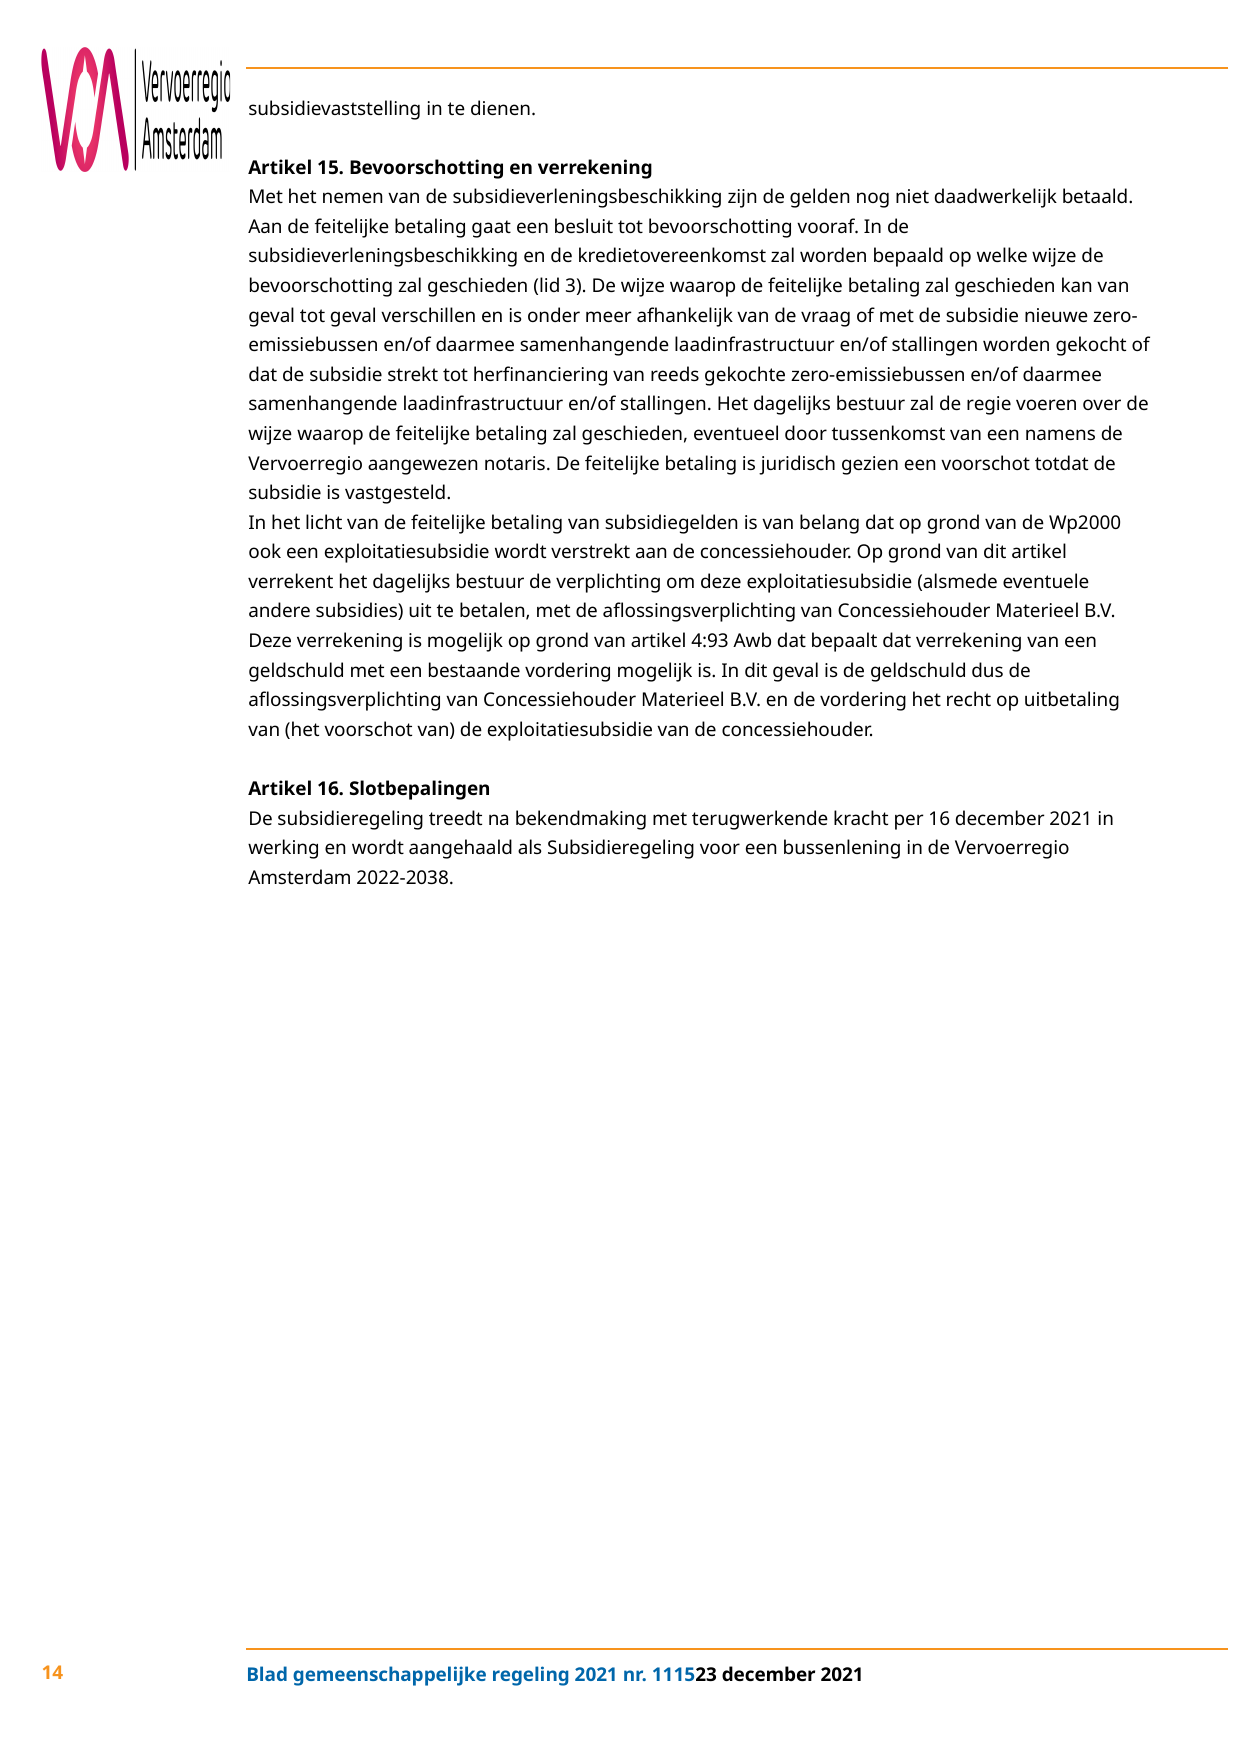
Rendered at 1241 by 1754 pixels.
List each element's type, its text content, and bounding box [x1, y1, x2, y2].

text Artikel 16. Slotbepalingen [248, 775, 1152, 801]
picture [41, 47, 231, 172]
text De subsidieregeling treedt na bekendmaking met terugwerkende kracht per 16 december 2021 in werking en wordt aangehaald als Subsidieregeling voor een bussenlening in de Vervoerregio Amsterdam 2022-2038. [248, 805, 1152, 890]
text subsidievaststelling in te dienen. [248, 95, 1152, 121]
text Met het nemen van de subsidieverleningsbeschikking zijn de gelden nog niet daadwerkelijk betaald. Aan de feitelijke betaling gaat een besluit tot bevoorschotting vooraf. In de subsidieverleningsbeschikking en de kredietovereenkomst zal worden bepaald op welke wijze de bevoorschotting zal geschieden (lid 3). De wijze waarop de feitelijke betaling zal geschieden kan van geval tot geval verschillen en is onder meer afhankelijk van de vraag of met de subsidie nieuwe zero-emissiebussen en/of daarmee samenhangende laadinfrastructuur en/of stallingen worden gekocht of dat de subsidie strekt tot herfinanciering van reeds gekochte zero-emissiebussen en/of daarmee samenhangende laadinfrastructuur en/of stallingen. Het dagelijks bestuur zal de regie voeren over de wijze waarop de feitelijke betaling zal geschieden, eventueel door tussenkomst van een namens de Vervoerregio aangewezen notaris. De feitelijke betaling is juridisch gezien een voorschot totdat de subsidie is vastgesteld. [248, 183, 1152, 505]
text Artikel 15. Bevoorschotting en verrekening [248, 154, 1152, 180]
text In het licht van de feitelijke betaling van subsidiegelden is van belang dat op grond van de Wp2000 ook een exploitatiesubsidie wordt verstrekt aan de concessiehouder. Op grond van dit artikel verrekent het dagelijks bestuur de verplichting om deze exploitatiesubsidie (alsmede eventuele andere subsidies) uit te betalen, met de aflossingsverplichting van Concessiehouder Materieel B.V. Deze verrekening is mogelijk op grond van artikel 4:93 Awb dat bepaalt dat verrekening van een geldschuld met een bestaande vordering mogelijk is. In dit geval is de geldschuld dus de aflossingsverplichting van Concessiehouder Materieel B.V. en de vordering het recht op uitbetaling van (het voorschot van) de exploitatiesubsidie van de concessiehouder. [248, 509, 1152, 742]
